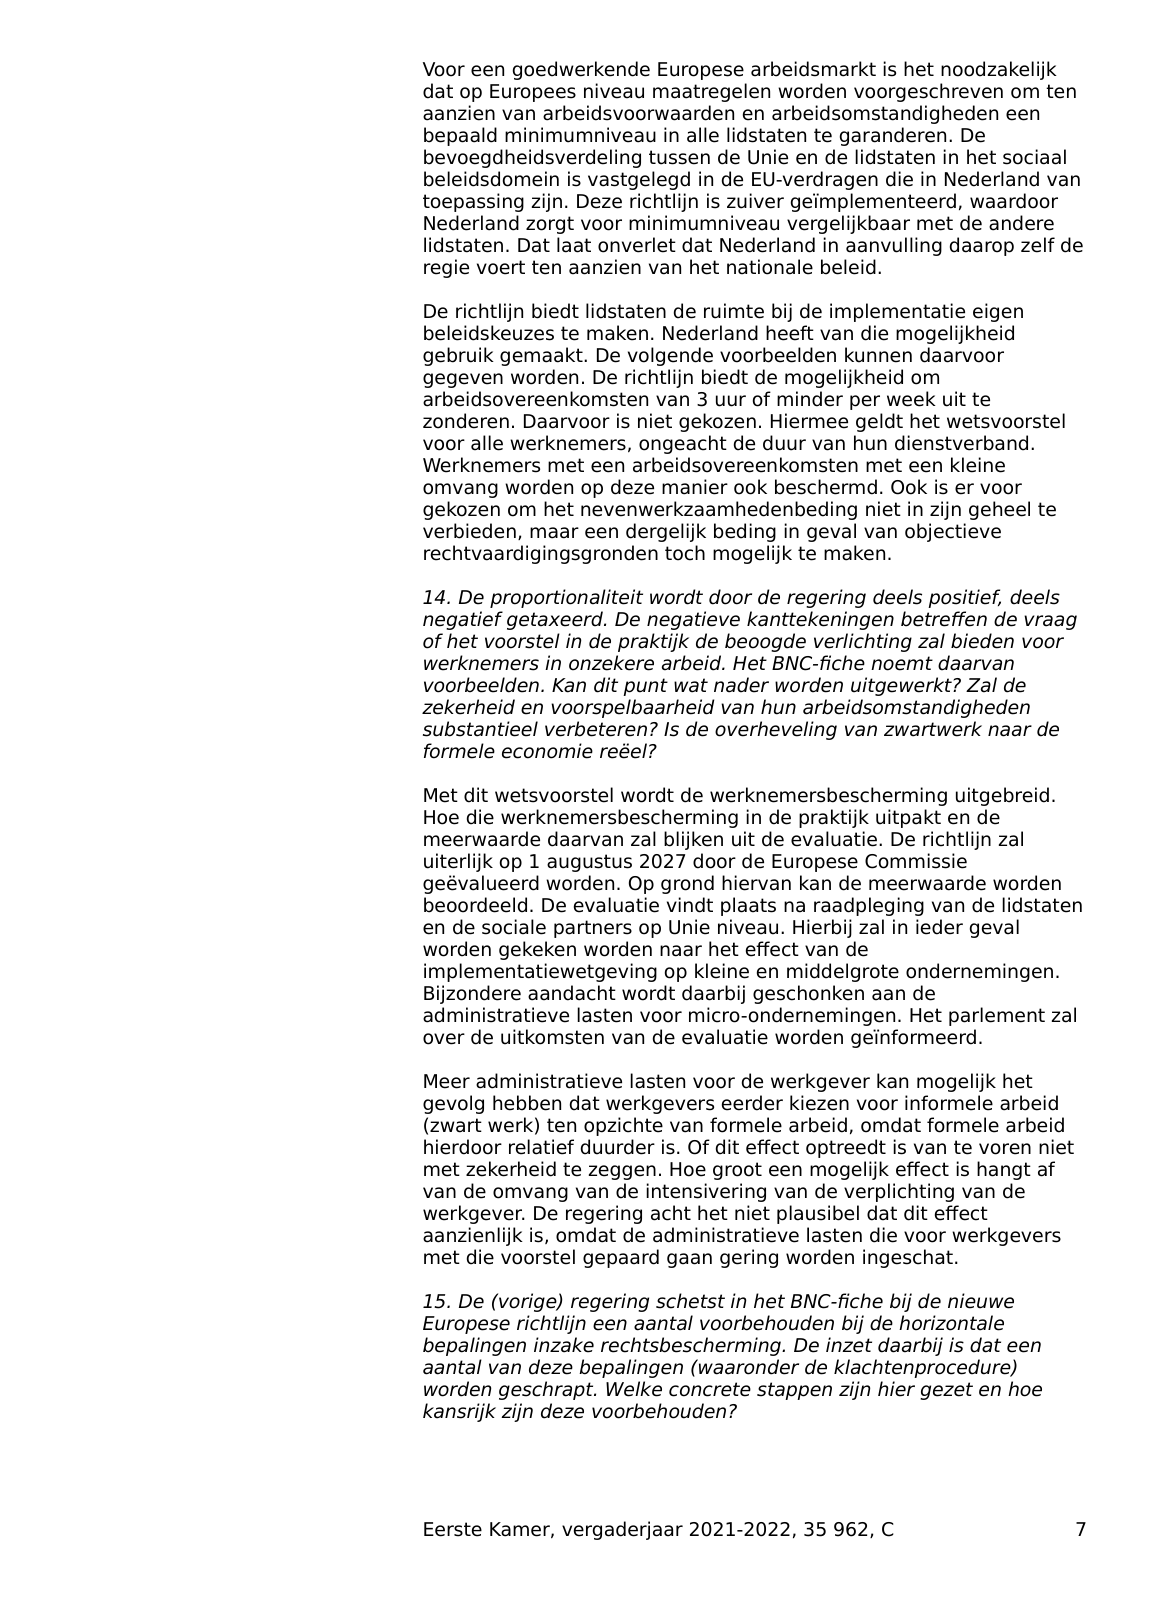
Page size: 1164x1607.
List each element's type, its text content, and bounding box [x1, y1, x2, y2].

text Met dit wetsvoorstel wordt de werknemersbescherming uitgebreid. Hoe die werknemersbescherming in de praktijk uitpakt en de meerwaarde daarvan zal blijken uit de evaluatie. De richtlijn zal uiterlijk op 1 augustus 2027 door de Europese Commissie geëvalueerd worden. Op grond hiervan kan de meerwaarde worden beoordeeld. De evaluatie vindt plaats na raadpleging van de lidstaten en de sociale partners op Unie niveau. Hierbij zal in ieder geval worden gekeken worden naar het effect van de implementatiewetgeving op kleine en middelgrote ondernemingen. Bijzondere aandacht wordt daarbij geschonken aan de administratieve lasten voor micro-ondernemingen. Het parlement zal over de uitkomsten van de evaluatie worden geïnformeerd. [422, 785, 1087, 1049]
text Voor een goedwerkende Europese arbeidsmarkt is het noodzakelijk dat op Europees niveau maatregelen worden voorgeschreven om ten aanzien van arbeidsvoorwaarden en arbeidsomstandigheden een bepaald minimumniveau in alle lidstaten te garanderen. De bevoegdheidsverdeling tussen de Unie en de lidstaten in het sociaal beleidsdomein is vastgelegd in de EU-verdragen die in Nederland van toepassing zijn. Deze richtlijn is zuiver geïmplementeerd, waardoor Nederland zorgt voor minimumniveau vergelijkbaar met de andere lidstaten. Dat laat onverlet dat Nederland in aanvulling daarop zelf de regie voert ten aanzien van het nationale beleid. [422, 59, 1087, 279]
text 15. De (vorige) regering schetst in het BNC-fiche bij de nieuwe Europese richtlijn een aantal voorbehouden bij de horizontale bepalingen inzake rechtsbescherming. De inzet daarbij is dat een aantal van deze bepalingen (waaronder de klachtenprocedure) worden geschrapt. Welke concrete stappen zijn hier gezet en hoe kansrijk zijn deze voorbehouden? [422, 1291, 1087, 1423]
text De richtlijn biedt lidstaten de ruimte bij de implementatie eigen beleidskeuzes te maken. Nederland heeft van die mogelijkheid gebruik gemaakt. De volgende voorbeelden kunnen daarvoor gegeven worden. De richtlijn biedt de mogelijkheid om arbeidsovereenkomsten van 3 uur of minder per week uit te zonderen. Daarvoor is niet gekozen. Hiermee geldt het wetsvoorstel voor alle werknemers, ongeacht de duur van hun dienstverband. Werknemers met een arbeidsovereenkomsten met een kleine omvang worden op deze manier ook beschermd. Ook is er voor gekozen om het nevenwerkzaamhedenbeding niet in zijn geheel te verbieden, maar een dergelijk beding in geval van objectieve rechtvaardigingsgronden toch mogelijk te maken. [422, 301, 1087, 565]
text 14. De proportionaliteit wordt door de regering deels positief, deels negatief getaxeerd. De negatieve kanttekeningen betreffen de vraag of het voorstel in de praktijk de beoogde verlichting zal bieden voor werknemers in onzekere arbeid. Het BNC-fiche noemt daarvan voorbeelden. Kan dit punt wat nader worden uitgewerkt? Zal de zekerheid en voorspelbaarheid van hun arbeidsomstandigheden substantieel verbeteren? Is de overheveling van zwartwerk naar de formele economie reëel? [422, 587, 1087, 763]
text Meer administratieve lasten voor de werkgever kan mogelijk het gevolg hebben dat werkgevers eerder kiezen voor informele arbeid (zwart werk) ten opzichte van formele arbeid, omdat formele arbeid hierdoor relatief duurder is. Of dit effect optreedt is van te voren niet met zekerheid te zeggen. Hoe groot een mogelijk effect is hangt af van de omvang van de intensivering van de verplichting van de werkgever. De regering acht het niet plausibel dat dit effect aanzienlijk is, omdat de administratieve lasten die voor werkgevers met die voorstel gepaard gaan gering worden ingeschat. [422, 1071, 1087, 1269]
